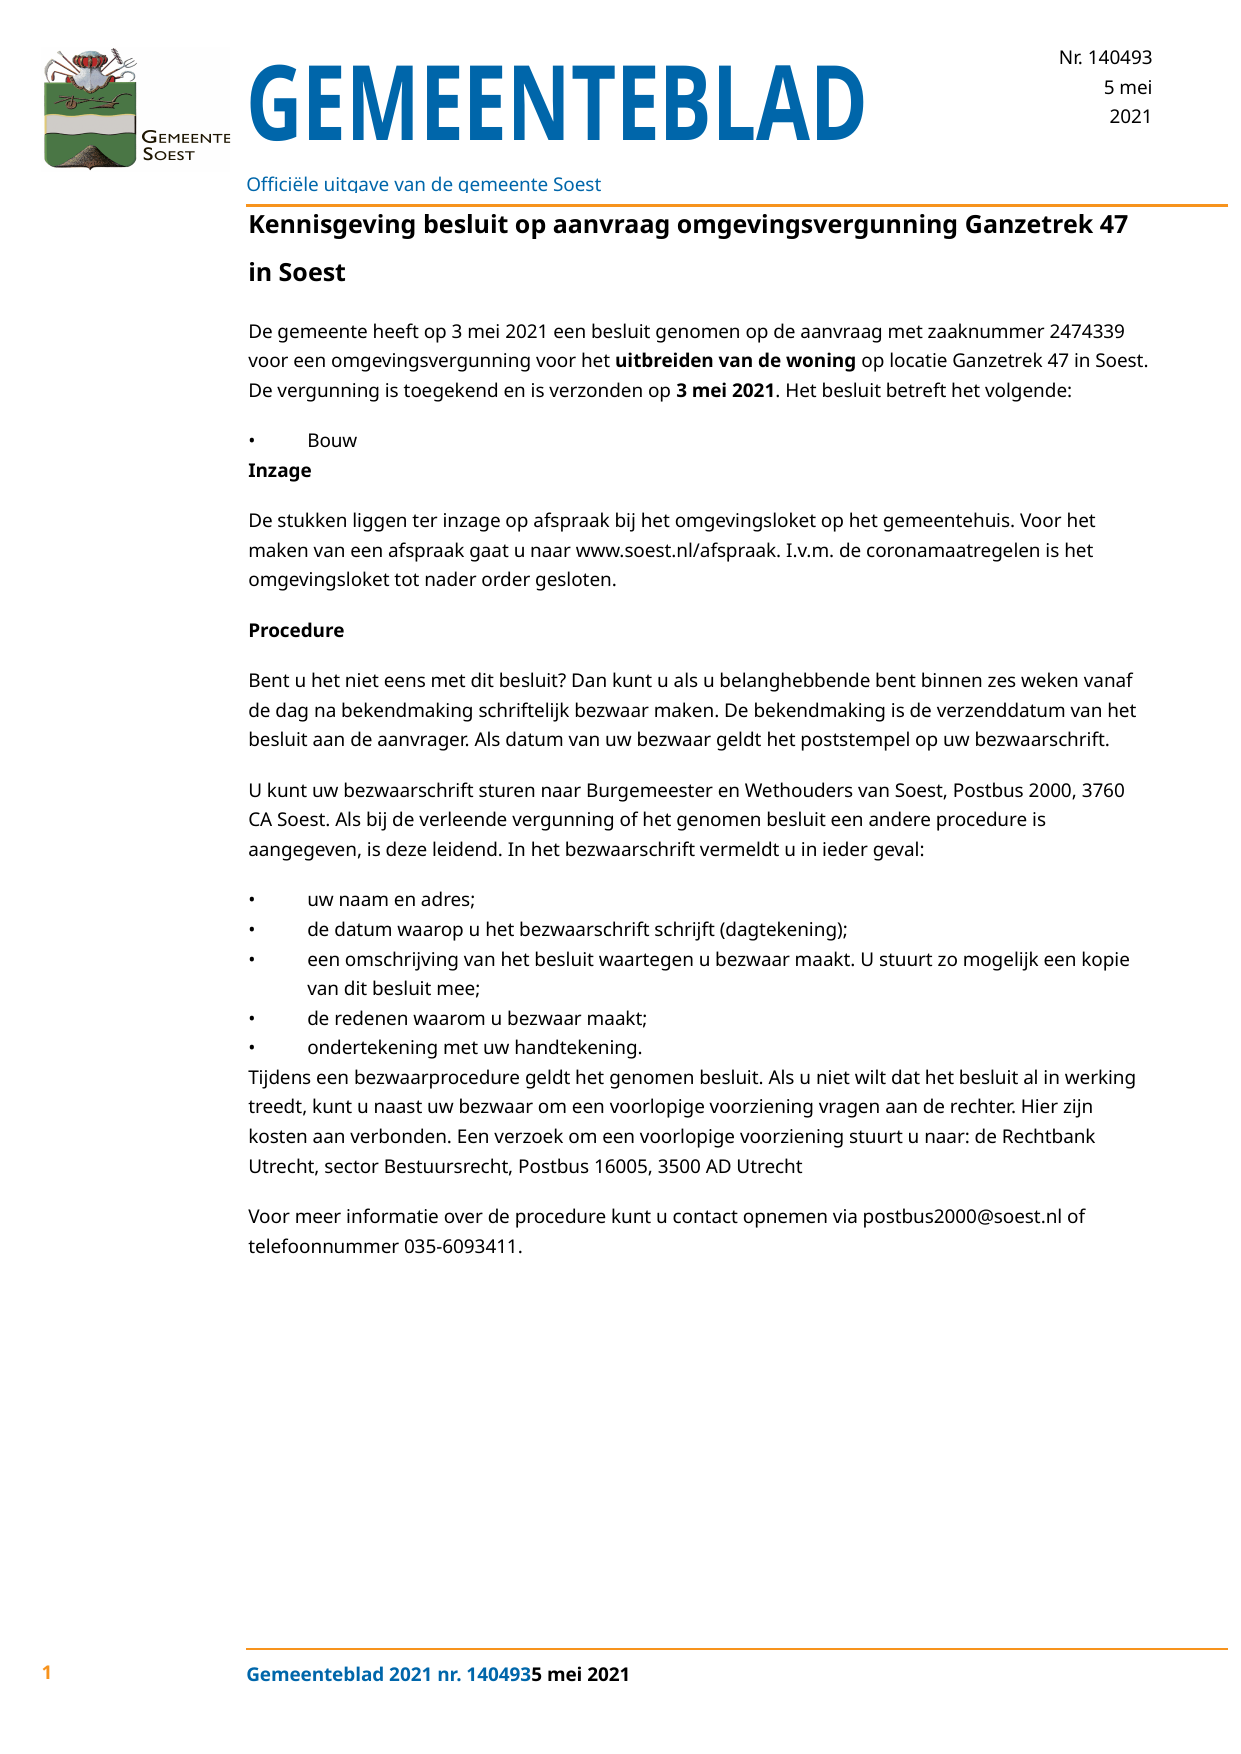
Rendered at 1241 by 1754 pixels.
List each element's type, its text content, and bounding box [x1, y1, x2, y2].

list Bouw [248, 427, 1152, 453]
list uw naam en adres; [248, 887, 1152, 912]
list ondertekening met uw handtekening. [248, 1034, 1152, 1060]
list de datum waarop u het bezwaarschrift schrijft (dagtekening); [248, 916, 1152, 942]
text Tijdens een bezwaarprocedure geldt het genomen besluit. Als u niet wilt dat het besluit al in werking treedt, kunt u naast uw bezwaar om een voorlopige voorziening vragen aan de rechter. Hier zijn kosten aan verbonden. Een verzoek om een voorlopige voorziening stuurt u naar: de Rechtbank Utrecht, sector Bestuursrecht, Postbus 16005, 3500 AD Utrecht [248, 1064, 1152, 1179]
text Bent u het niet eens met dit besluit? Dan kunt u als u belanghebbende bent binnen zes weken vanaf de dag na bekendmaking schriftelijk bezwaar maken. De bekendmaking is de verzenddatum van het besluit aan de aanvrager. Als datum van uw bezwaar geldt het poststempel op uw bezwaarschrift. [248, 667, 1152, 752]
list de redenen waarom u bezwaar maakt; [248, 1005, 1152, 1031]
picture [41, 47, 231, 172]
list een omschrijving van het besluit waartegen u bezwaar maakt. U stuurt zo mogelijk een kopie van dit besluit mee; [248, 946, 1152, 1001]
text Procedure [248, 617, 1152, 643]
text U kunt uw bezwaarschrift sturen naar Burgemeester en Wethouders van Soest, Postbus 2000, 3760 CA Soest. Als bij de verleende vergunning of het genomen besluit een andere procedure is aangegeven, is deze leidend. In het bezwaarschrift vermeldt u in ieder geval: [248, 777, 1152, 862]
text De gemeente heeft op 3 mei 2021 een besluit genomen op de aanvraag met zaaknummer 2474339 voor een omgevingsvergunning voor het uitbreiden van de woning op locatie Ganzetrek 47 in Soest. De vergunning is toegekend en is verzonden op 3 mei 2021. Het besluit betreft het volgende: [248, 318, 1152, 403]
text Inzage [248, 457, 1152, 483]
text Kennisgeving besluit op aanvraag omgevingsvergunning Ganzetrek 47 in Soest [248, 207, 1152, 288]
text De stukken liggen ter inzage op afspraak bij het omgevingsloket op het gemeentehuis. Voor het maken van een afspraak gaat u naar www.soest.nl/afspraak. I.v.m. de coronamaatregelen is het omgevingsloket tot nader order gesloten. [248, 507, 1152, 592]
text Voor meer informatie over de procedure kunt u contact opnemen via postbus2000@soest.nl of telefoonnummer 035-6093411. [248, 1203, 1152, 1259]
